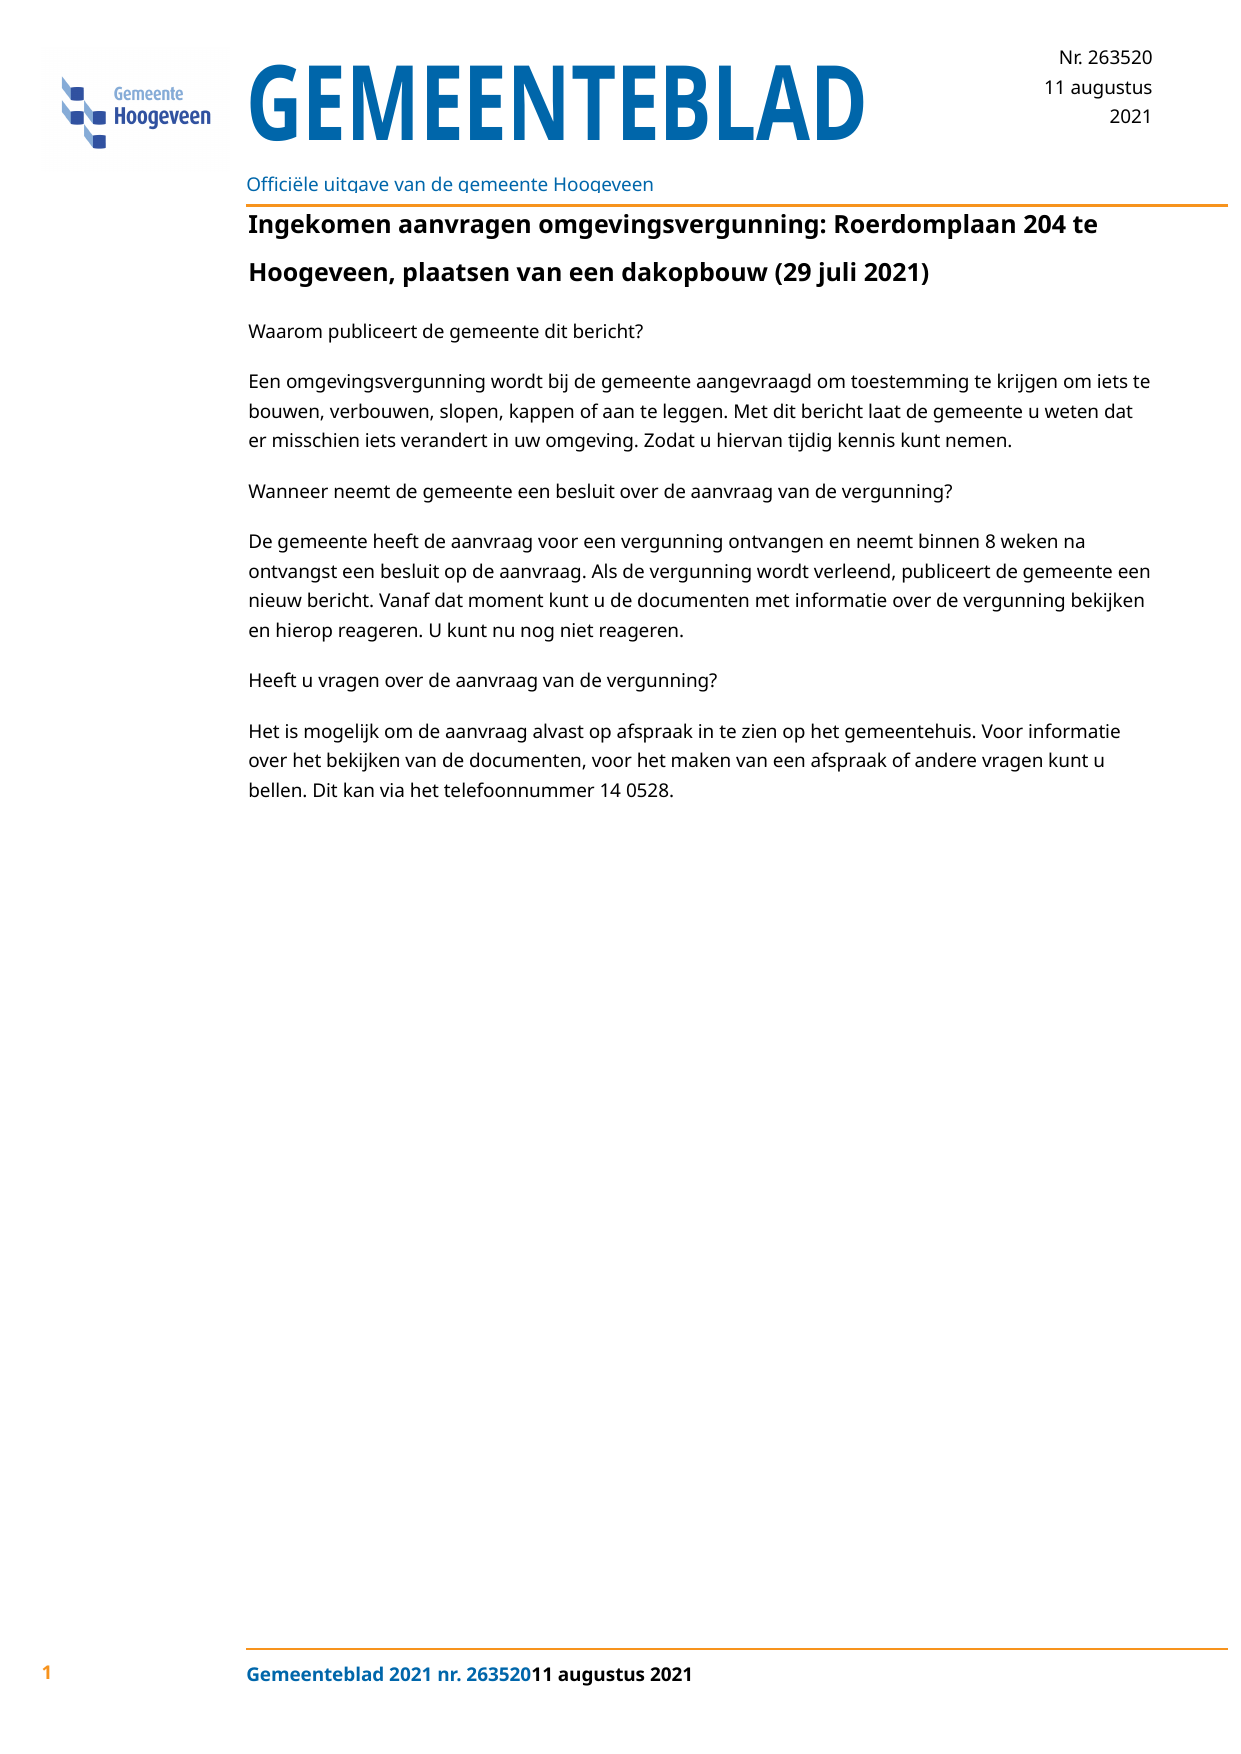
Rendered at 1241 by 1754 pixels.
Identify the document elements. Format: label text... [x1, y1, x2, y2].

picture [41, 47, 231, 172]
text Waarom publiceert de gemeente dit bericht? [248, 318, 1152, 344]
text Een omgevingsvergunning wordt bij de gemeente aangevraagd om toestemming te krijgen om iets te bouwen, verbouwen, slopen, kappen of aan te leggen. Met dit bericht laat de gemeente u weten dat er misschien iets verandert in uw omgeving. Zodat u hiervan tijdig kennis kunt nemen. [248, 368, 1152, 453]
text Wanneer neemt de gemeente een besluit over de aanvraag van de vergunning? [248, 478, 1152, 504]
text Ingekomen aanvragen omgevingsvergunning: Roerdomplaan 204 te Hoogeveen, plaatsen van een dakopbouw (29 juli 2021) [248, 207, 1152, 288]
text Het is mogelijk om de aanvraag alvast op afspraak in te zien op het gemeentehuis. Voor informatie over het bekijken van de documenten, voor het maken van een afspraak of andere vragen kunt u bellen. Dit kan via het telefoonnummer 14 0528. [248, 718, 1152, 803]
text De gemeente heeft de aanvraag voor een vergunning ontvangen en neemt binnen 8 weken na ontvangst een besluit op de aanvraag. Als de vergunning wordt verleend, publiceert de gemeente een nieuw bericht. Vanaf dat moment kunt u de documenten met informatie over de vergunning bekijken en hierop reageren. U kunt nu nog niet reageren. [248, 528, 1152, 643]
text Heeft u vragen over de aanvraag van de vergunning? [248, 667, 1152, 693]
